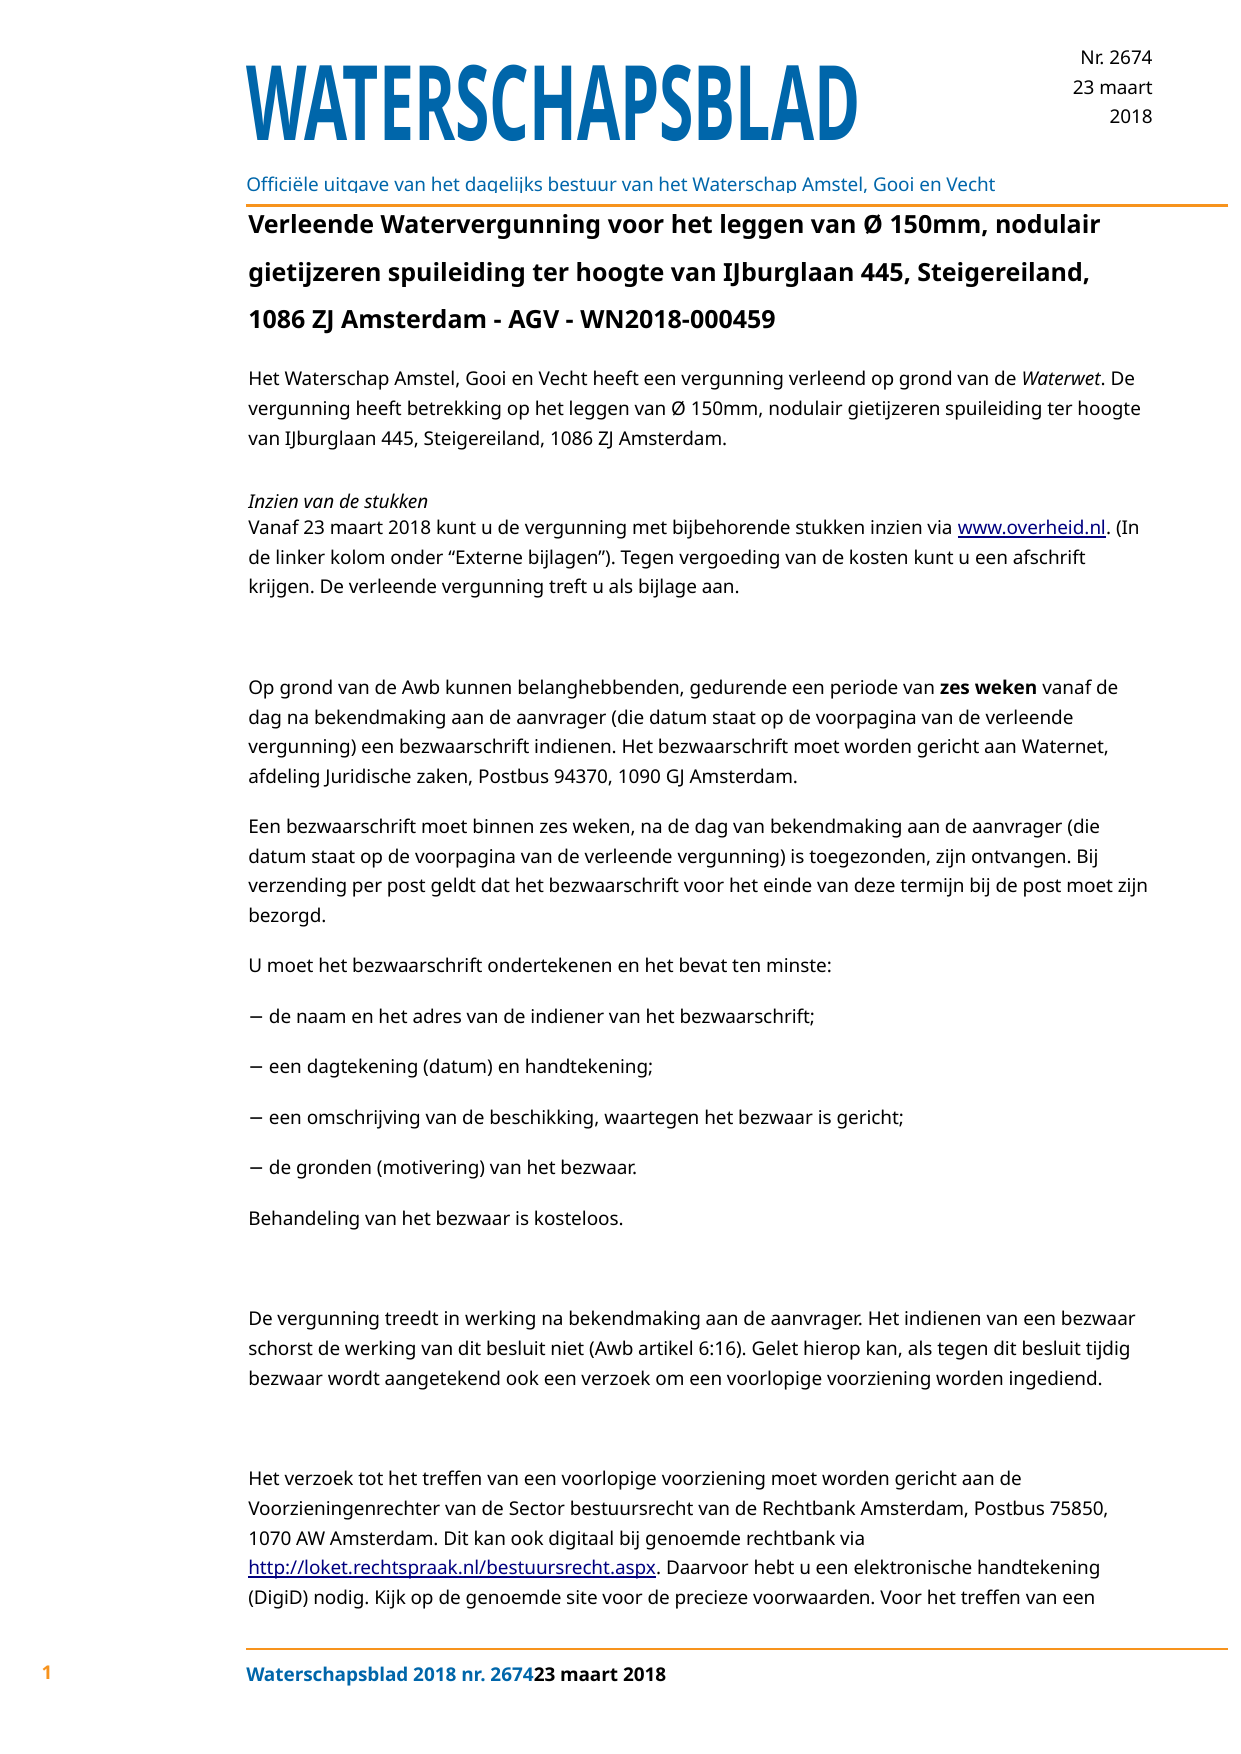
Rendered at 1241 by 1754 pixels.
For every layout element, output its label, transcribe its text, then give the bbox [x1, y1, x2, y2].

text Behandeling van het bezwaar is kosteloos. [248, 1205, 1152, 1231]
text Op grond van de Awb kunnen belanghebbenden, gedurende een periode van zes weken vanaf de dag na bekendmaking aan de aanvrager (die datum staat op de voorpagina van de verleende vergunning) een bezwaarschrift indienen. Het bezwaarschrift moet worden gericht aan Waternet, afdeling Juridische zaken, Postbus 94370, 1090 GJ Amsterdam. [248, 674, 1152, 789]
text − de naam en het adres van de indiener van het bezwaarschrift; [248, 1003, 1152, 1029]
text − een omschrijving van de beschikking, waartegen het bezwaar is gericht; [248, 1104, 1152, 1130]
text − de gronden (motivering) van het bezwaar. [248, 1154, 1152, 1180]
text Inzien van de stukken [248, 489, 1152, 514]
text De vergunning treedt in werking na bekendmaking aan de aanvrager. Het indienen van een bezwaar schorst de werking van dit besluit niet (Awb artikel 6:16). Gelet hierop kan, als tegen dit besluit tijdig bezwaar wordt aangetekend ook een verzoek om een voorlopige voorziening worden ingediend. [248, 1306, 1152, 1391]
text Vanaf 23 maart 2018 kunt u de vergunning met bijbehorende stukken inzien via www.overheid.nl. (In de linker kolom onder “Externe bijlagen”). Tegen vergoeding van de kosten kunt u een afschrift krijgen. De verleende vergunning treft u als bijlage aan. [248, 514, 1152, 599]
text Verleende Watervergunning voor het leggen van Ø 150mm, nodulair gietijzeren spuileiding ter hoogte van IJburglaan 445, Steigereiland, 1086 ZJ Amsterdam - AGV - WN2018-000459 [248, 207, 1152, 336]
text Het Waterschap Amstel, Gooi en Vecht heeft een vergunning verleend op grond van de Waterwet. De vergunning heeft betrekking op het leggen van Ø 150mm, nodulair gietijzeren spuileiding ter hoogte van IJburglaan 445, Steigereiland, 1086 ZJ Amsterdam. [248, 366, 1152, 450]
text U moet het bezwaarschrift ondertekenen en het bevat ten minste: [248, 953, 1152, 978]
text − een dagtekening (datum) en handtekening; [248, 1053, 1152, 1079]
text Het verzoek tot het treffen van een voorlopige voorziening moet worden gericht aan de Voorzieningenrechter van de Sector bestuursrecht van de Rechtbank Amsterdam, Postbus 75850, 1070 AW Amsterdam. Dit kan ook digitaal bij genoemde rechtbank via http://loket.rechtspraak.nl/bestuursrecht.aspx. Daarvoor hebt u een elektronische handtekening (DigiD) nodig. Kijk op de genoemde site voor de precieze voorwaarden. Voor het treffen van een [248, 1466, 1152, 1610]
text Een bezwaarschrift moet binnen zes weken, na de dag van bekendmaking aan de aanvrager (die datum staat op de voorpagina van de verleende vergunning) is toegezonden, zijn ontvangen. Bij verzending per post geldt dat het bezwaarschrift voor het einde van deze termijn bij de post moet zijn bezorgd. [248, 813, 1152, 928]
picture [41, 47, 231, 172]
